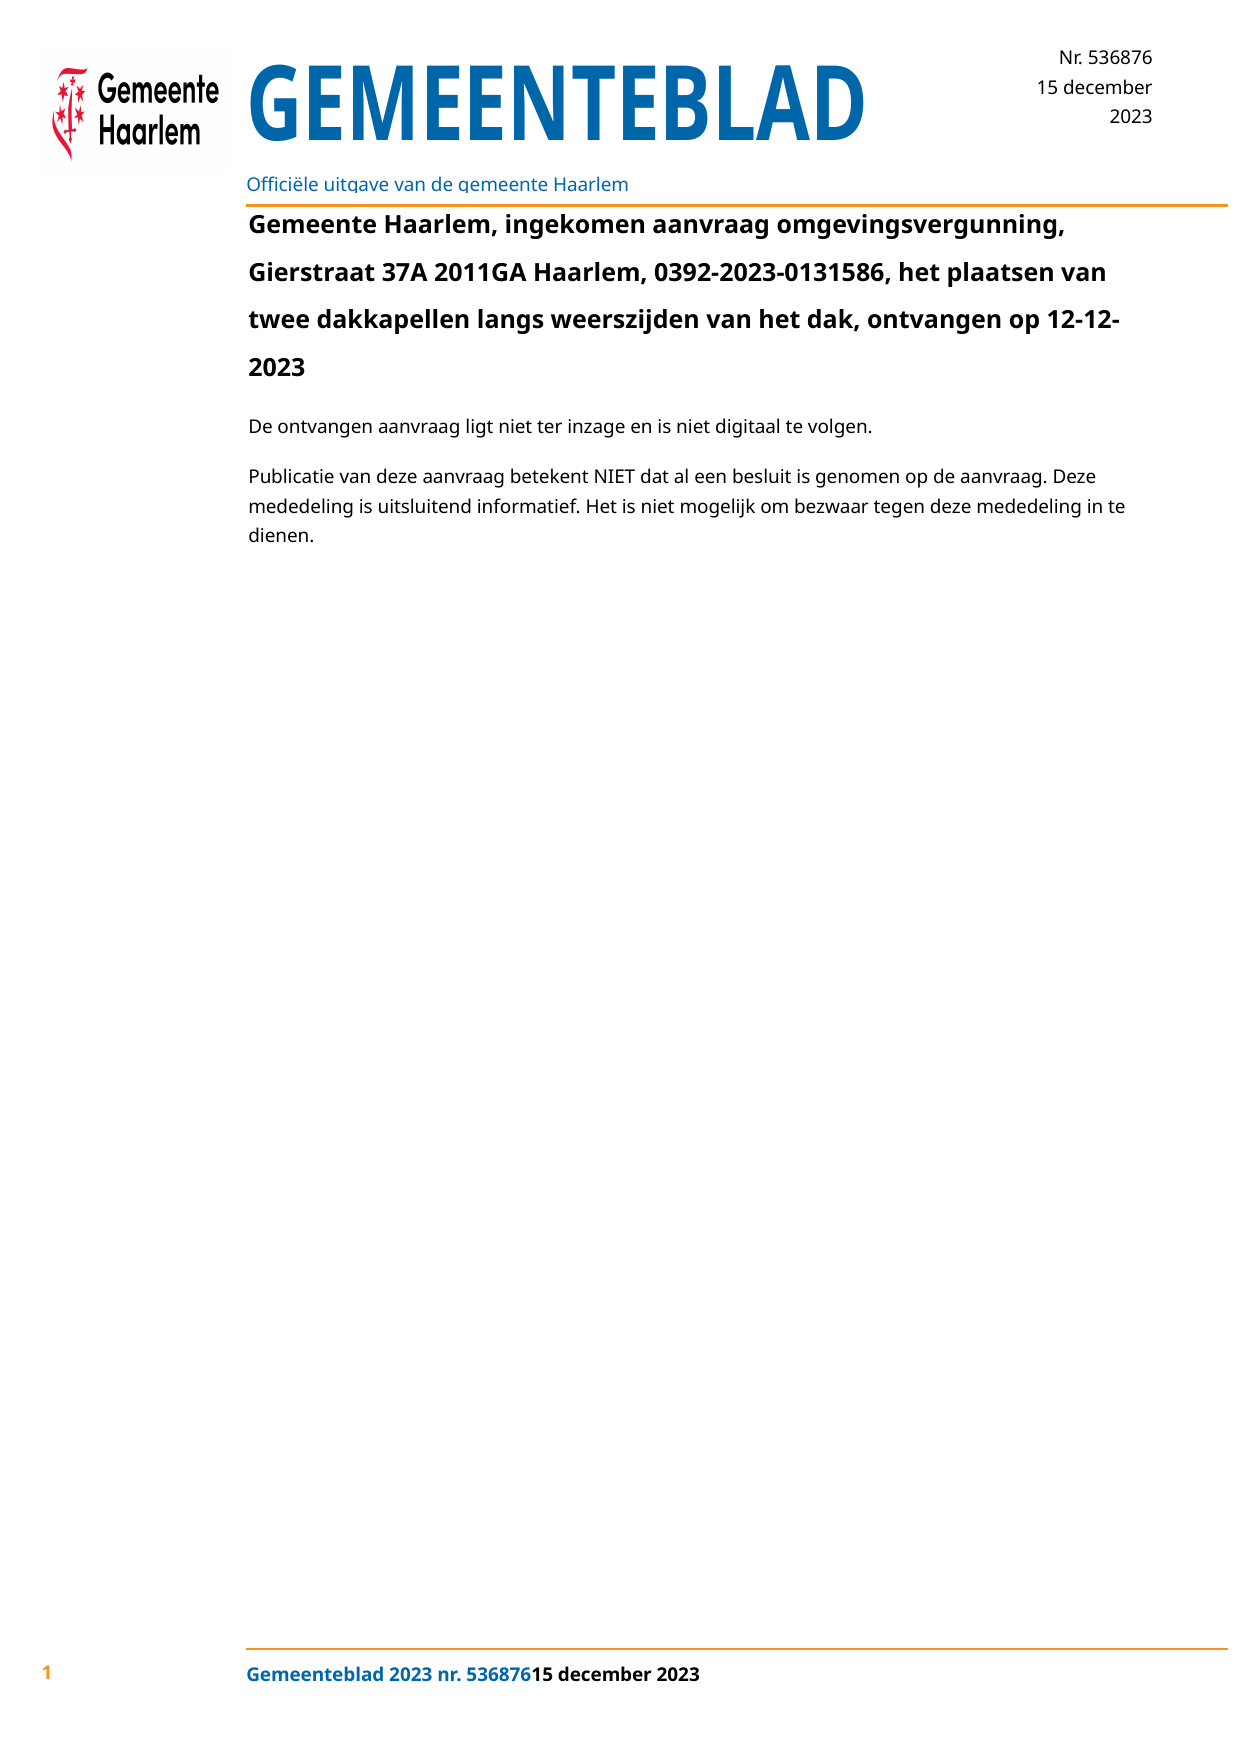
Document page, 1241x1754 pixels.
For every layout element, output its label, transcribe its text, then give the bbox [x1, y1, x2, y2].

text Publicatie van deze aanvraag betekent NIET dat al een besluit is genomen op de aanvraag. Deze mededeling is uitsluitend informatief. Het is niet mogelijk om bezwaar tegen deze mededeling in te dienen. [248, 463, 1152, 548]
picture [41, 47, 231, 172]
text De ontvangen aanvraag ligt niet ter inzage en is niet digitaal te volgen. [248, 413, 1152, 439]
text Gemeente Haarlem, ingekomen aanvraag omgevingsvergunning, Gierstraat 37A 2011GA Haarlem, 0392-2023-0131586, het plaatsen van twee dakkapellen langs weerszijden van het dak, ontvangen op 12-12-2023 [248, 207, 1152, 384]
